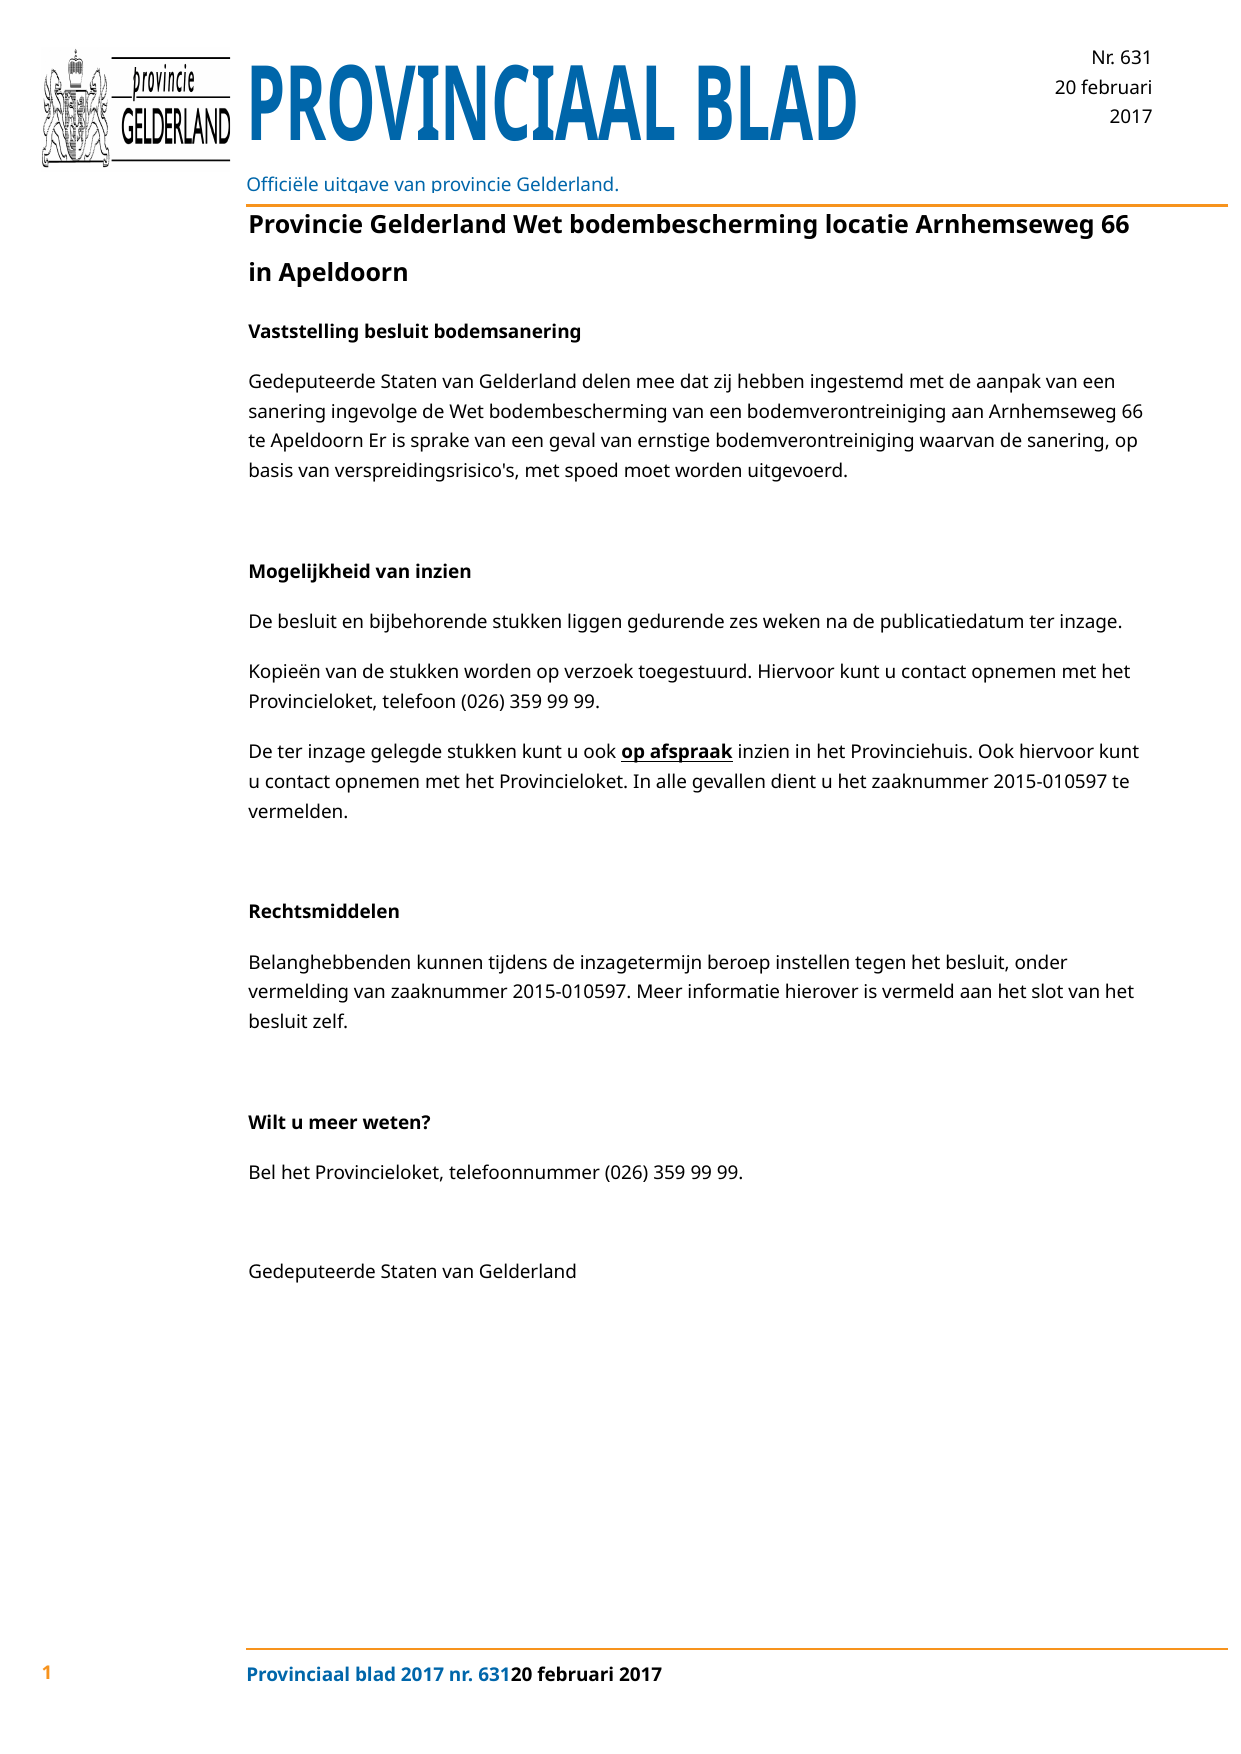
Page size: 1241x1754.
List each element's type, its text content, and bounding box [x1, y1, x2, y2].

text De besluit en bijbehorende stukken liggen gedurende zes weken na de publicatiedatum ter inzage. [248, 608, 1152, 634]
text Kopieën van de stukken worden op verzoek toegestuurd. Hiervoor kunt u contact opnemen met het Provincieloket, telefoon (026) 359 99 99. [248, 659, 1152, 714]
picture [41, 47, 231, 172]
text Mogelijkheid van inzien [248, 558, 1152, 584]
text Gedeputeerde Staten van Gelderland [248, 1258, 1152, 1283]
text Provincie Gelderland Wet bodembescherming locatie Arnhemseweg 66 in Apeldoorn [248, 207, 1152, 288]
text Bel het Provincieloket, telefoonnummer (026) 359 99 99. [248, 1159, 1152, 1185]
text Rechtsmiddelen [248, 899, 1152, 924]
text Belanghebbenden kunnen tijdens de inzagetermijn beroep instellen tegen het besluit, onder vermelding van zaaknummer 2015-010597. Meer informatie hierover is vermeld aan het slot van het besluit zelf. [248, 949, 1152, 1034]
text Wilt u meer weten? [248, 1109, 1152, 1135]
text Gedeputeerde Staten van Gelderland delen mee dat zij hebben ingestemd met de aanpak van een sanering ingevolge de Wet bodembescherming van een bodemverontreiniging aan Arnhemseweg 66 te Apeldoorn Er is sprake van een geval van ernstige bodemverontreiniging waarvan de sanering, op basis van verspreidingsrisico's, met spoed moet worden uitgevoerd. [248, 368, 1152, 483]
text De ter inzage gelegde stukken kunt u ook op afspraak inzien in het Provinciehuis. Ook hiervoor kunt u contact opnemen met het Provincieloket. In alle gevallen dient u het zaaknummer 2015-010597 te vermelden. [248, 739, 1152, 824]
text Vaststelling besluit bodemsanering [248, 318, 1152, 344]
